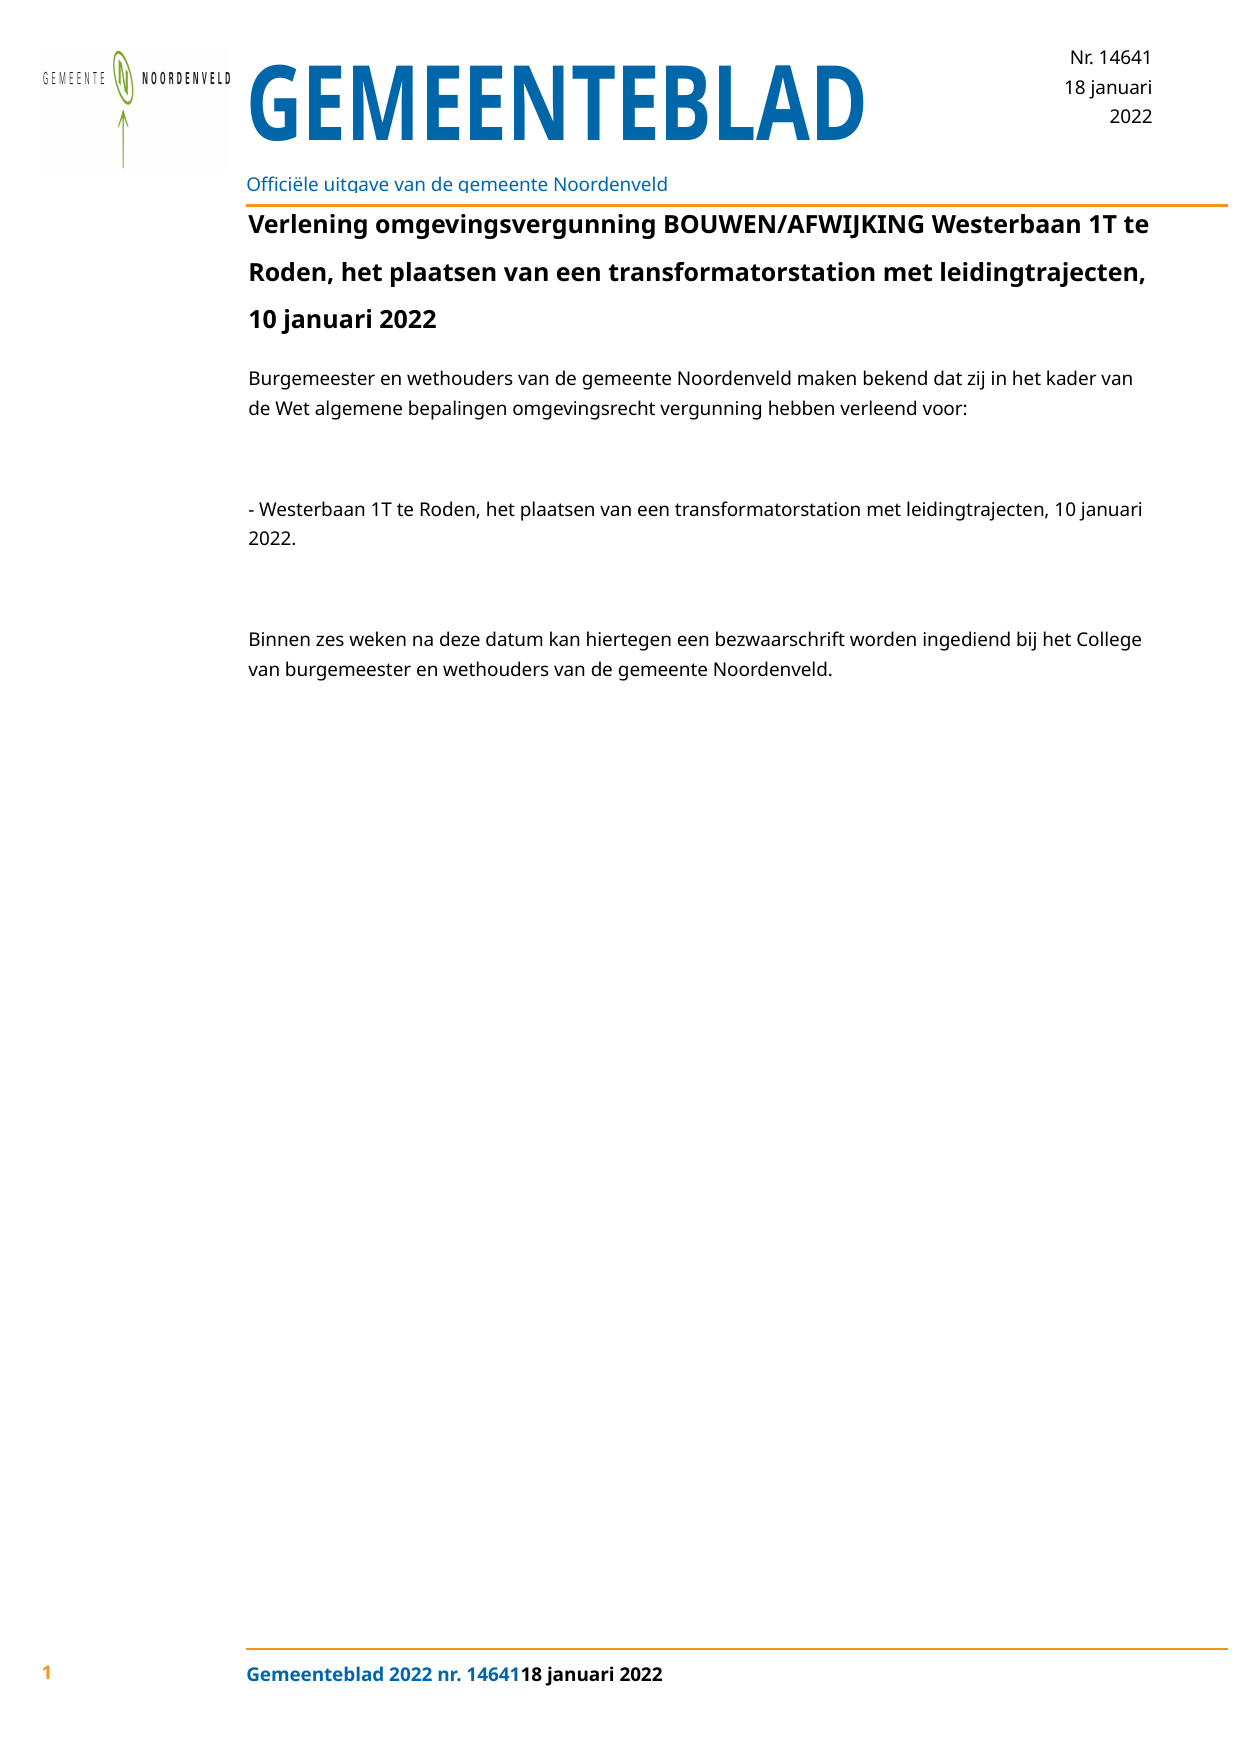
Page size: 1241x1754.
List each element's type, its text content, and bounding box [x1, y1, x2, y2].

picture [41, 47, 231, 172]
text Verlening omgevingsvergunning BOUWEN/AFWIJKING Westerbaan 1T te Roden, het plaatsen van een transformatorstation met leidingtrajecten, 10 januari 2022 [248, 207, 1152, 336]
text - Westerbaan 1T te Roden, het plaatsen van een transformatorstation met leidingtrajecten, 10 januari 2022. [248, 496, 1152, 551]
text Burgemeester en wethouders van de gemeente Noordenveld maken bekend dat zij in het kader van de Wet algemene bepalingen omgevingsrecht vergunning hebben verleend voor: [248, 366, 1152, 421]
text Binnen zes weken na deze datum kan hiertegen een bezwaarschrift worden ingediend bij het College van burgemeester en wethouders van de gemeente Noordenveld. [248, 626, 1152, 682]
